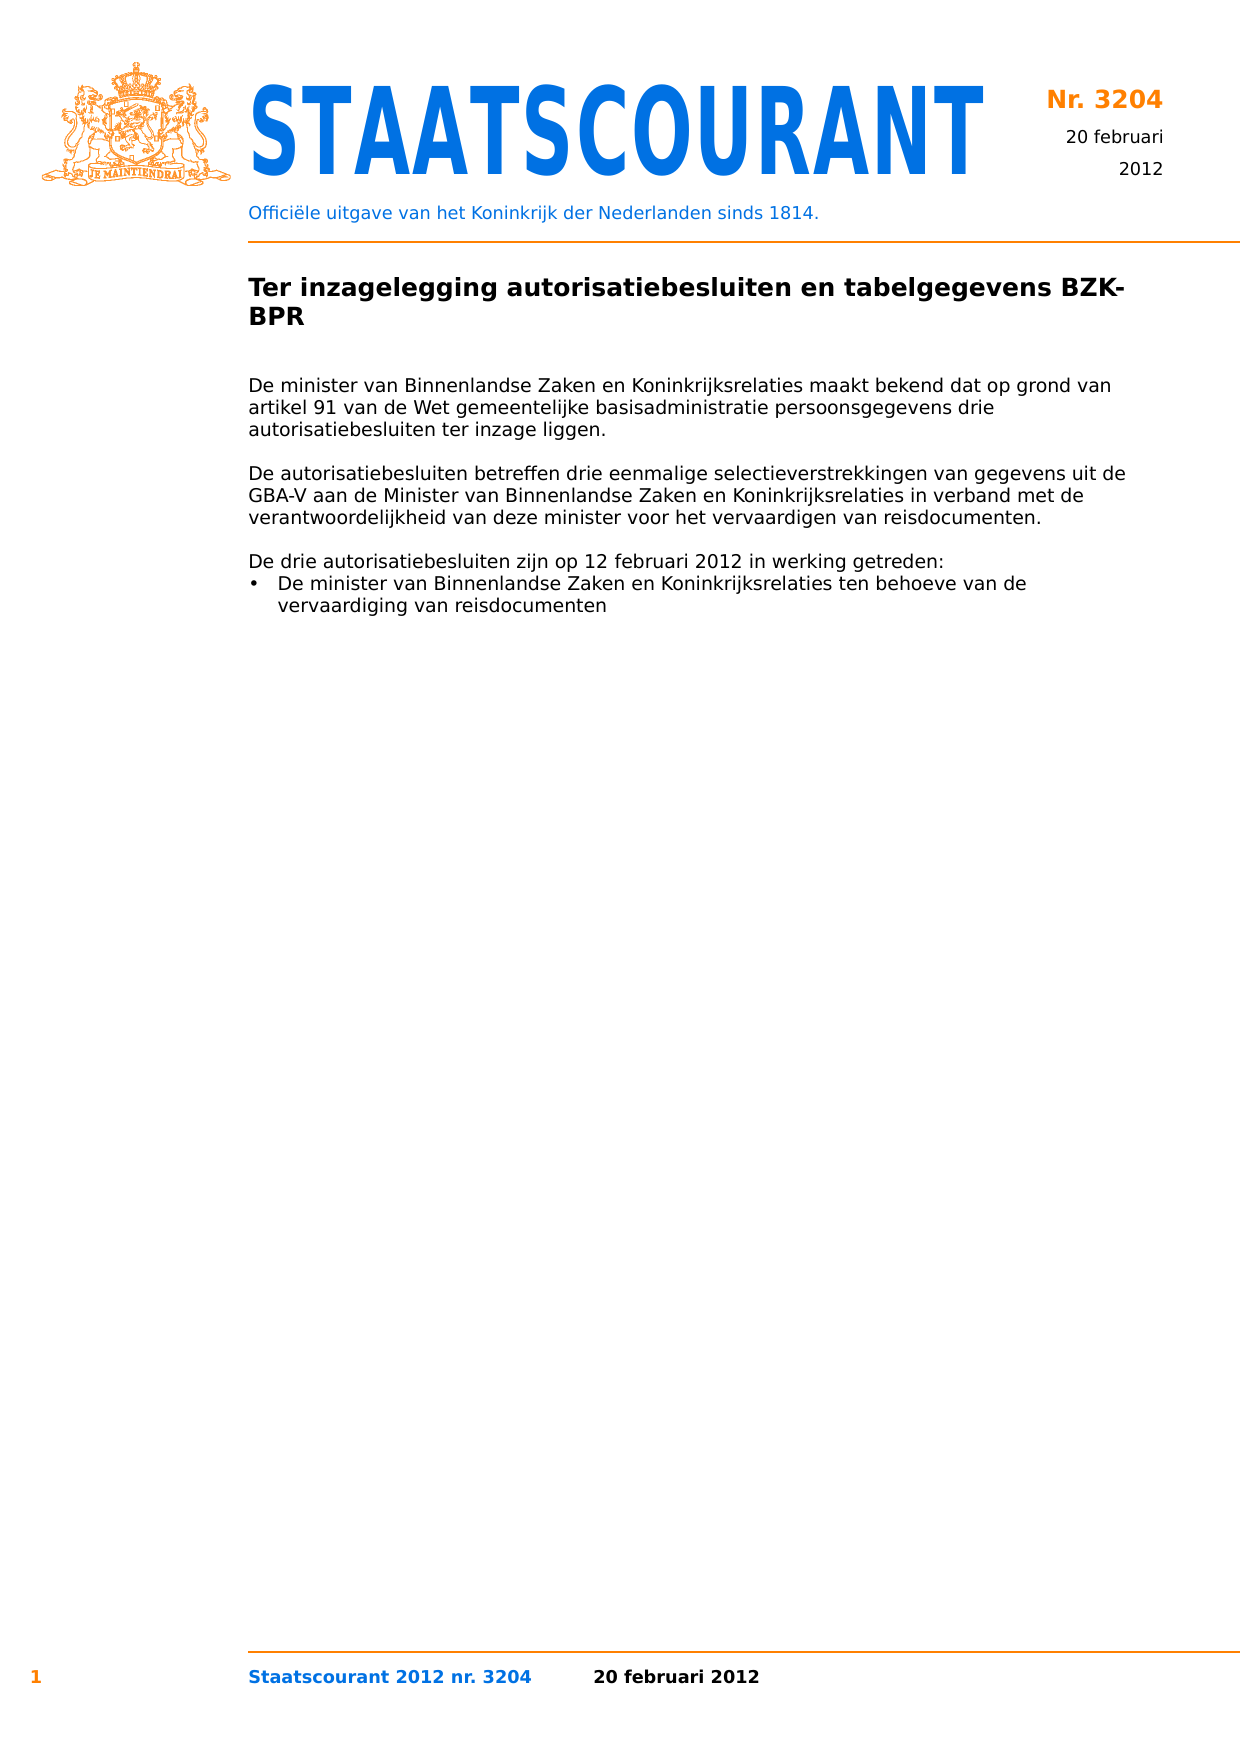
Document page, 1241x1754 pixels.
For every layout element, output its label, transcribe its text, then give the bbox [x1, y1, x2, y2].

text De drie autorisatiebesluiten zijn op 12 februari 2012 in werking getreden: [248, 551, 1163, 573]
text • De minister van Binnenlandse Zaken en Koninkrijksrelaties ten behoeve van de vervaardiging van reisdocumenten [248, 573, 1163, 617]
table_header Nr. 3204 [998, 62, 1240, 121]
picture [41, 62, 231, 186]
table_cell Officiële uitgave van het Koninkrijk der Nederlanden sinds 1814. [248, 203, 1240, 241]
text De minister van Binnenlandse Zaken en Koninkrijksrelaties maakt bekend dat op grond van artikel 91 van de Wet gemeentelijke basisadministratie persoonsgegevens drie autorisatiebesluiten ter inzage liggen. [248, 375, 1163, 441]
table_cell 20 februari [998, 121, 1240, 153]
subtitle Ter inzagelegging autorisatiebesluiten en tabelgegevens BZK-BPR [248, 273, 1163, 331]
table_cell 2012 [998, 153, 1240, 203]
table_header [25, 62, 248, 241]
table_header STAATSCOURANT [248, 62, 998, 203]
text De autorisatiebesluiten betreffen drie eenmalige selectieverstrekkingen van gegevens uit de GBA-V aan de Minister van Binnenlandse Zaken en Koninkrijksrelaties in verband met de verantwoordelijkheid van deze minister voor het vervaardigen van reisdocumenten. [248, 463, 1163, 529]
